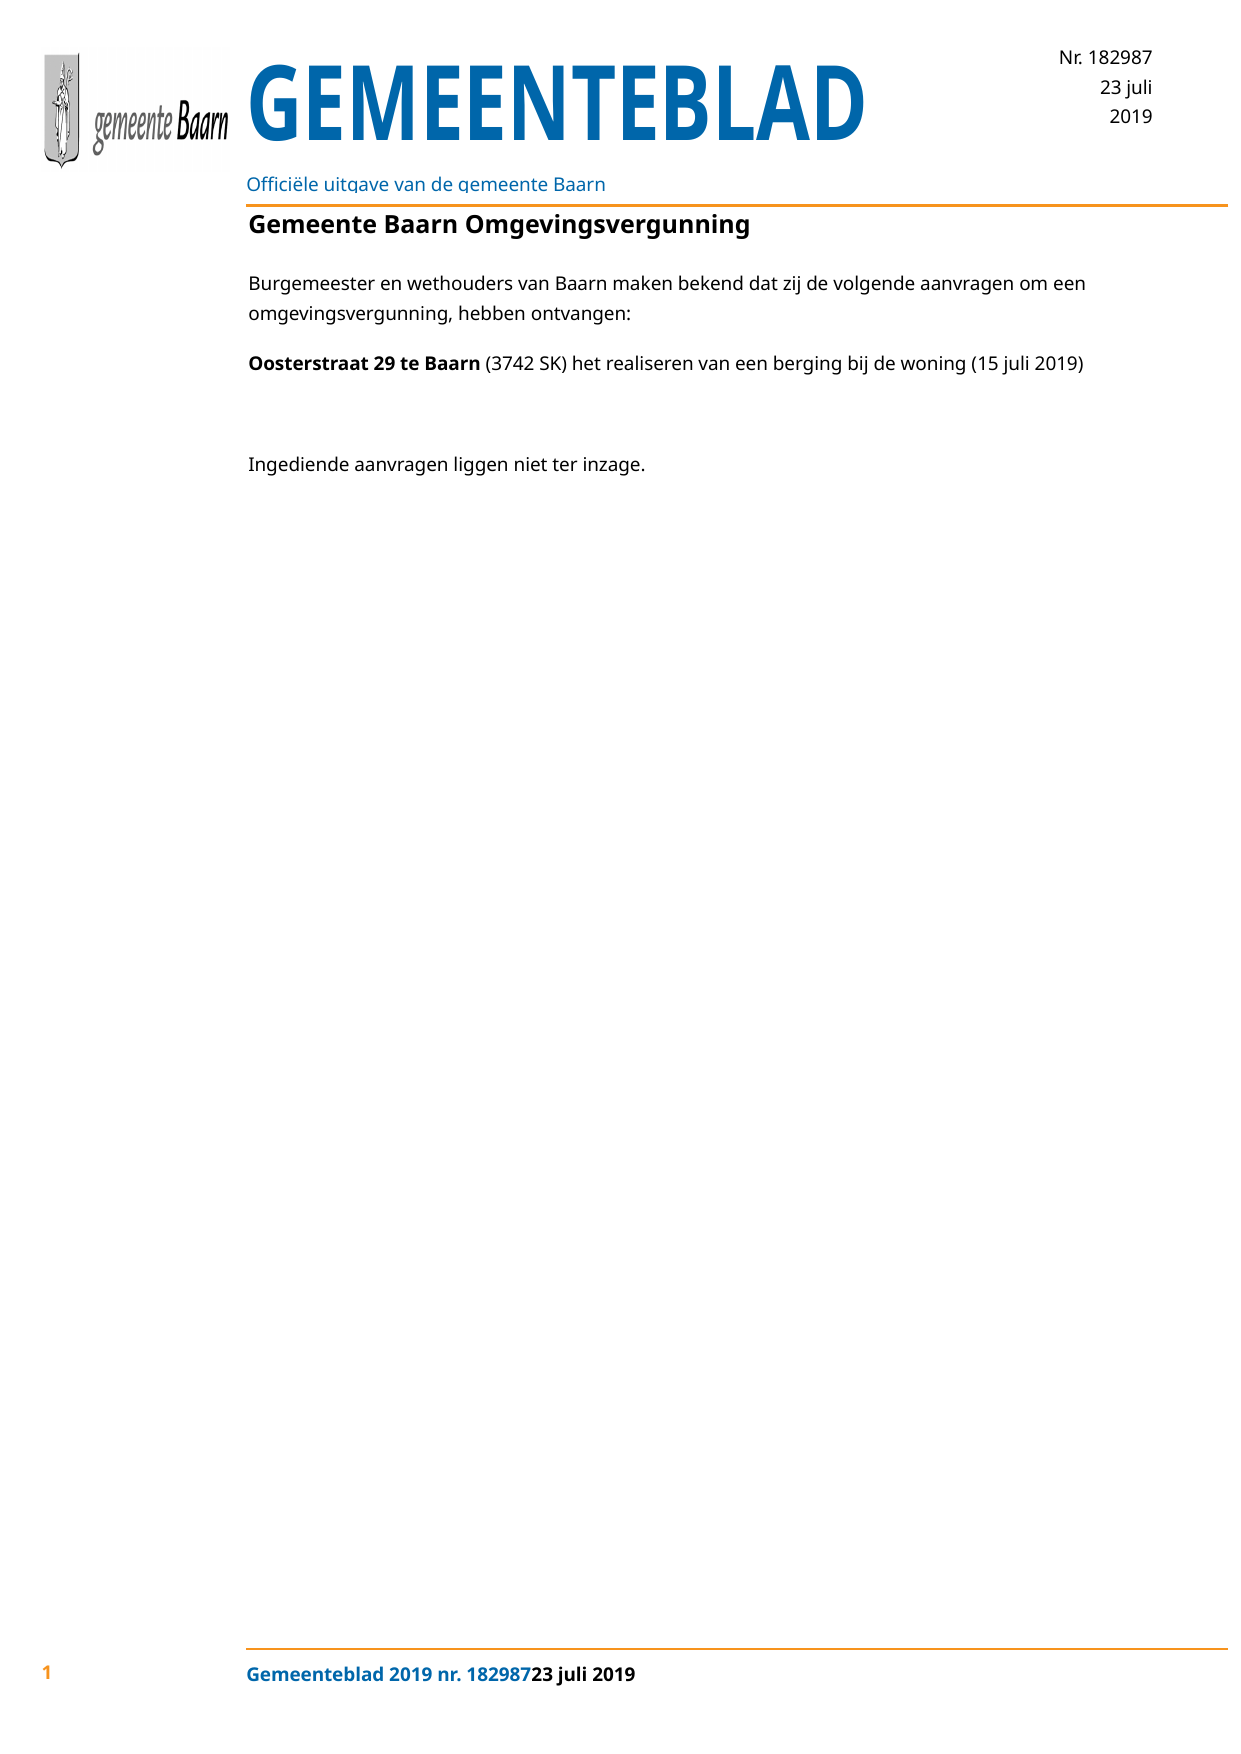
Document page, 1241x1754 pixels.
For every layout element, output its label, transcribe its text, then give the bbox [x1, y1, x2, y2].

text Ingediende aanvragen liggen niet ter inzage. [248, 451, 1152, 477]
text Oosterstraat 29 te Baarn (3742 SK) het realiseren van een berging bij de woning (15 juli 2019) [248, 350, 1152, 376]
text Gemeente Baarn Omgevingsvergunning [248, 207, 1152, 241]
text Burgemeester en wethouders van Baarn maken bekend dat zij de volgende aanvragen om een omgevingsvergunning, hebben ontvangen: [248, 270, 1152, 326]
picture [41, 47, 231, 172]
